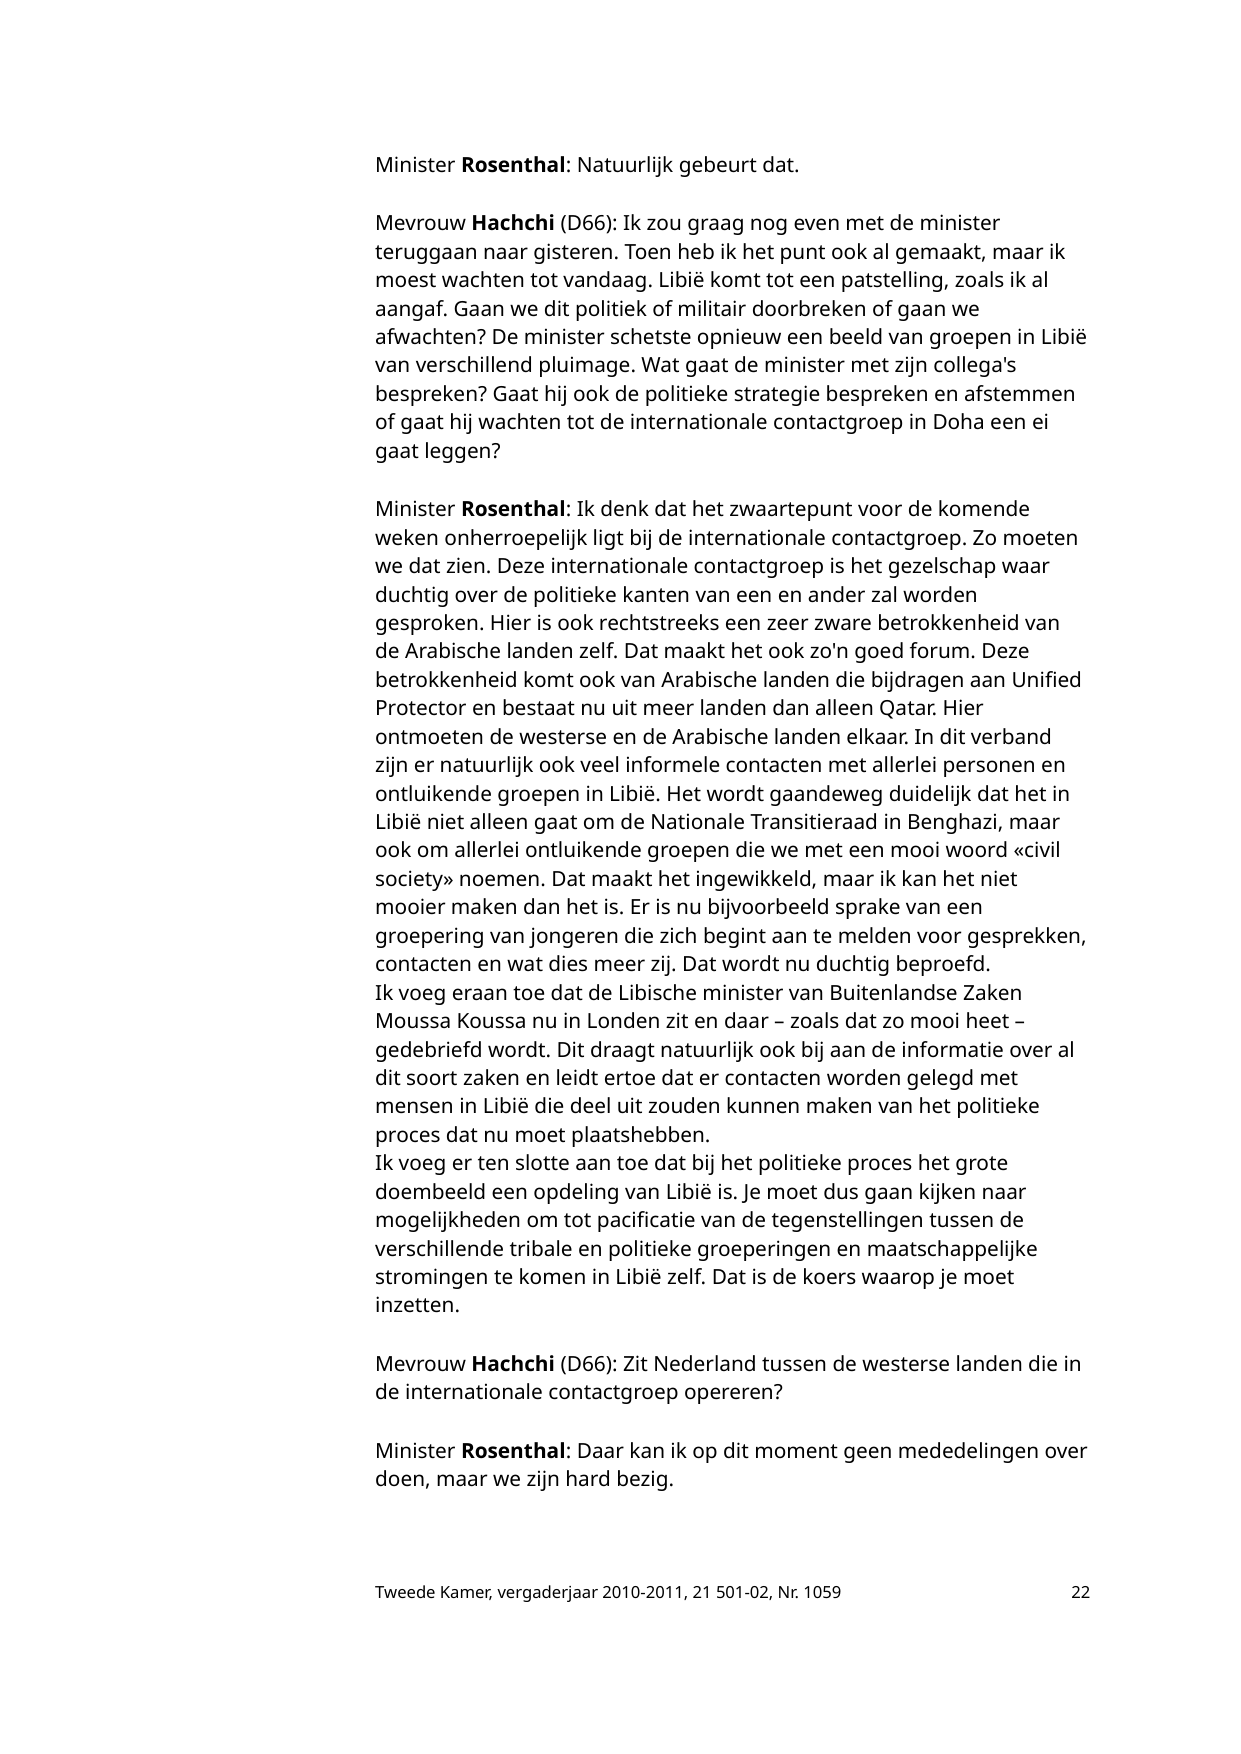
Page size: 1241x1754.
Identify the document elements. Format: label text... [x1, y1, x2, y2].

text Ik voeg eraan toe dat de Libische minister van Buitenlandse Zaken Moussa Koussa nu in Londen zit en daar – zoals dat zo mooi heet – gedebriefd wordt. Dit draagt natuurlijk ook bij aan de informatie over al dit soort zaken en leidt ertoe dat er contacten worden gelegd met mensen in Libië die deel uit zouden kunnen maken van het politieke proces dat nu moet plaatshebben. [375, 978, 1090, 1148]
text Ik voeg er ten slotte aan toe dat bij het politieke proces het grote doembeeld een opdeling van Libië is. Je moet dus gaan kijken naar mogelijkheden om tot pacificatie van de tegenstellingen tussen de verschillende tribale en politieke groeperingen en maatschappelijke stromingen te komen in Libië zelf. Dat is de koers waarop je moet inzetten. [375, 1148, 1090, 1319]
text Mevrouw Hachchi (D66): Zit Nederland tussen de westerse landen die in de internationale contactgroep opereren? [375, 1349, 1090, 1406]
text Mevrouw Hachchi (D66): Ik zou graag nog even met de minister teruggaan naar gisteren. Toen heb ik het punt ook al gemaakt, maar ik moest wachten tot vandaag. Libië komt tot een patstelling, zoals ik al aangaf. Gaan we dit politiek of militair doorbreken of gaan we afwachten? De minister schetste opnieuw een beeld van groepen in Libië van verschillend pluimage. Wat gaat de minister met zijn collega's bespreken? Gaat hij ook de politieke strategie bespreken en afstemmen of gaat hij wachten tot de internationale contactgroep in Doha een ei gaat leggen? [375, 208, 1090, 464]
text Minister Rosenthal: Natuurlijk gebeurt dat. [375, 150, 1090, 178]
text Minister Rosenthal: Ik denk dat het zwaartepunt voor de komende weken onherroepelijk ligt bij de internationale contactgroep. Zo moeten we dat zien. Deze internationale contactgroep is het gezelschap waar duchtig over de politieke kanten van een en ander zal worden gesproken. Hier is ook rechtstreeks een zeer zware betrokkenheid van de Arabische landen zelf. Dat maakt het ook zo'n goed forum. Deze betrokkenheid komt ook van Arabische landen die bijdragen aan Unified Protector en bestaat nu uit meer landen dan alleen Qatar. Hier ontmoeten de westerse en de Arabische landen elkaar. In dit verband zijn er natuurlijk ook veel informele contacten met allerlei personen en ontluikende groepen in Libië. Het wordt gaandeweg duidelijk dat het in Libië niet alleen gaat om de Nationale Transitieraad in Benghazi, maar ook om allerlei ontluikende groepen die we met een mooi woord «civil society» noemen. Dat maakt het ingewikkeld, maar ik kan het niet mooier maken dan het is. Er is nu bijvoorbeeld sprake van een groepering van jongeren die zich begint aan te melden voor gesprekken, contacten en wat dies meer zij. Dat wordt nu duchtig beproefd. [375, 494, 1090, 978]
text Minister Rosenthal: Daar kan ik op dit moment geen mededelingen over doen, maar we zijn hard bezig. [375, 1436, 1090, 1493]
